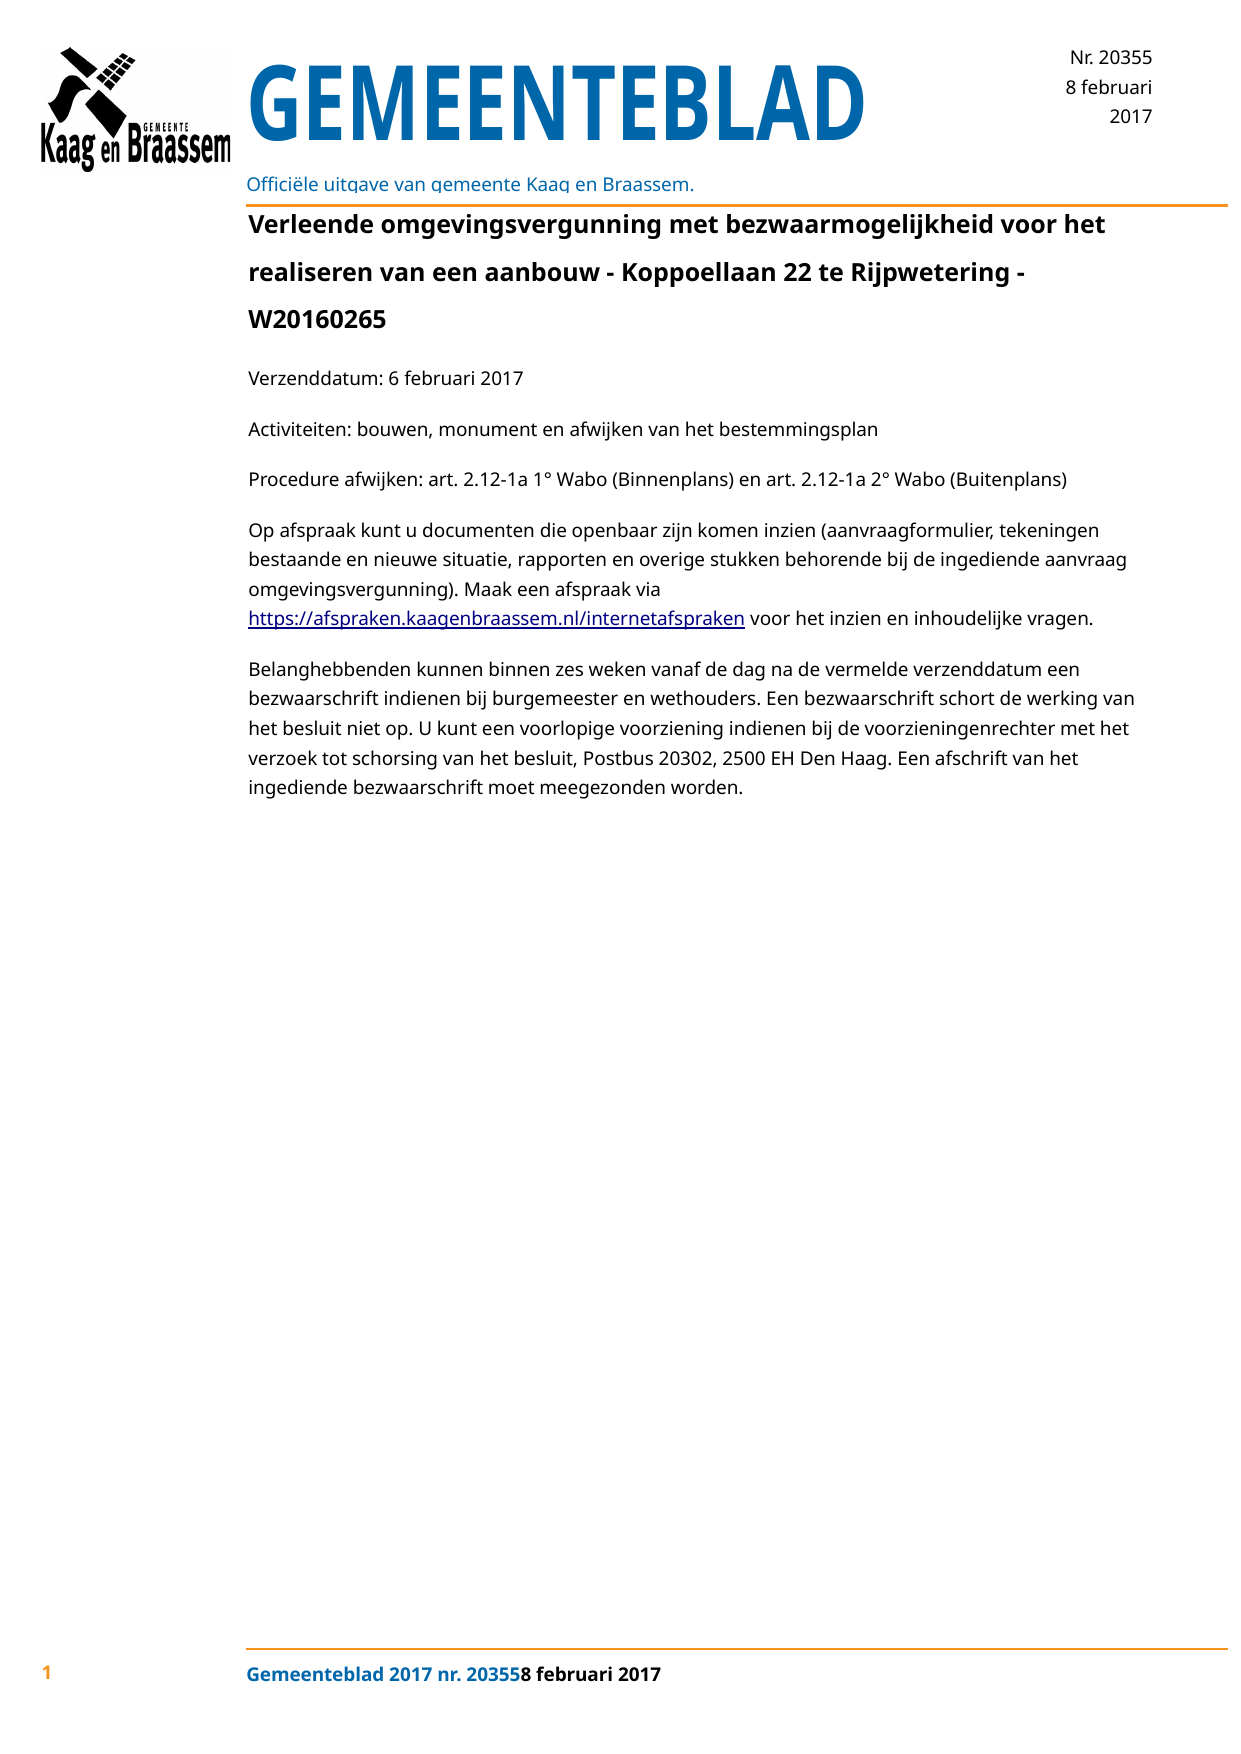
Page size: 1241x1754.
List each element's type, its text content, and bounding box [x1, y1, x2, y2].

text Procedure afwijken: art. 2.12-1a 1° Wabo (Binnenplans) en art. 2.12-1a 2° Wabo (Buitenplans) [248, 466, 1152, 492]
picture [41, 47, 231, 172]
text Op afspraak kunt u documenten die openbaar zijn komen inzien (aanvraagformulier, tekeningen bestaande en nieuwe situatie, rapporten en overige stukken behorende bij de ingediende aanvraag omgevingsvergunning). Maak een afspraak via https://afspraken.kaagenbraassem.nl/internetafspraken voor het inzien en inhoudelijke vragen. [248, 517, 1152, 631]
text Verzenddatum: 6 februari 2017 [248, 366, 1152, 391]
text Activiteiten: bouwen, monument en afwijken van het bestemmingsplan [248, 416, 1152, 442]
text Belanghebbenden kunnen binnen zes weken vanaf de dag na de vermelde verzenddatum een bezwaarschrift indienen bij burgemeester en wethouders. Een bezwaarschrift schort de werking van het besluit niet op. U kunt een voorlopige voorziening indienen bij de voorzieningenrechter met het verzoek tot schorsing van het besluit, Postbus 20302, 2500 EH Den Haag. Een afschrift van het ingediende bezwaarschrift moet meegezonden worden. [248, 656, 1152, 800]
text Verleende omgevingsvergunning met bezwaarmogelijkheid voor het realiseren van een aanbouw - Koppoellaan 22 te Rijpwetering - W20160265 [248, 207, 1152, 336]
